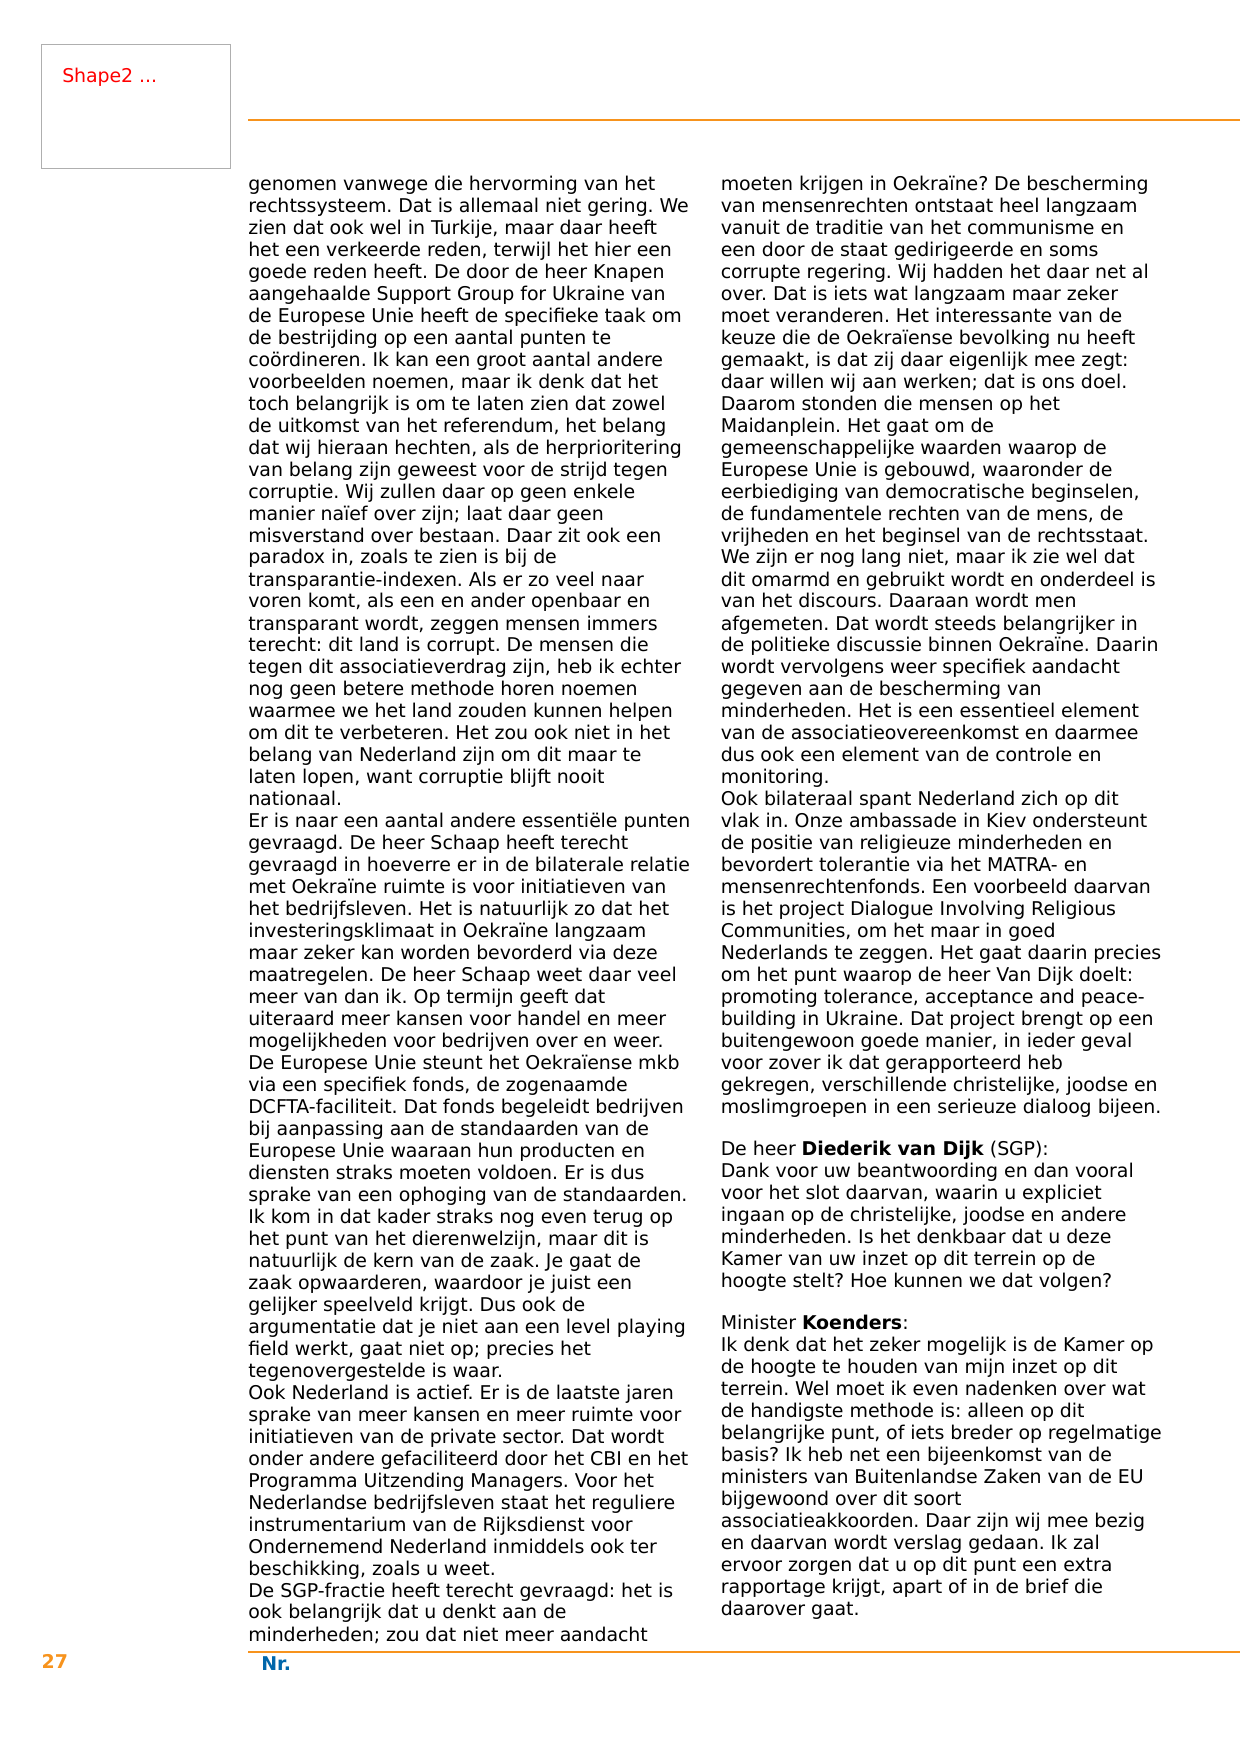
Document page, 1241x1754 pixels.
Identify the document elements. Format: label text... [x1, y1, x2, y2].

text Ook bilateraal spant Nederland zich op dit vlak in. Onze ambassade in Kiev ondersteunt de positie van religieuze minderheden en bevordert tolerantie via het MATRA- en mensenrechtenfonds. Een voorbeeld daarvan is het project Dialogue Involving Religious Communities, om het maar in goed Nederlands te zeggen. Het gaat daarin precies om het punt waarop de heer Van Dijk doelt: promoting tolerance, acceptance and peace-building in Ukraine. Dat project brengt op een buitengewoon goede manier, in ieder geval voor zover ik dat gerapporteerd heb gekregen, verschillende christelijke, joodse en moslimgroepen in een serieuze dialoog bijeen. [721, 788, 1163, 1118]
text genomen vanwege die hervorming van het rechtssysteem. Dat is allemaal niet gering. We zien dat ook wel in Turkije, maar daar heeft het een verkeerde reden, terwijl het hier een goede reden heeft. De door de heer Knapen aangehaalde Support Group for Ukraine van de Europese Unie heeft de specifieke taak om de bestrijding op een aantal punten te coördineren. Ik kan een groot aantal andere voorbeelden noemen, maar ik denk dat het toch belangrijk is om te laten zien dat zowel de uitkomst van het referendum, het belang dat wij hieraan hechten, als de herprioritering van belang zijn geweest voor de strijd tegen corruptie. Wij zullen daar op geen enkele manier naïef over zijn; laat daar geen misverstand over bestaan. Daar zit ook een paradox in, zoals te zien is bij de transparantie-indexen. Als er zo veel naar voren komt, als een en ander openbaar en transparant wordt, zeggen mensen immers terecht: dit land is corrupt. De mensen die tegen dit associatieverdrag zijn, heb ik echter nog geen betere methode horen noemen waarmee we het land zouden kunnen helpen om dit te verbeteren. Het zou ook niet in het belang van Nederland zijn om dit maar te laten lopen, want corruptie blijft nooit nationaal. [248, 173, 691, 810]
text Minister Koenders: [721, 1312, 1163, 1334]
text Dank voor uw beantwoording en dan vooral voor het slot daarvan, waarin u expliciet ingaan op de christelijke, joodse en andere minderheden. Is het denkbaar dat u deze Kamer van uw inzet op dit terrein op de hoogte stelt? Hoe kunnen we dat volgen? [721, 1160, 1163, 1292]
text De SGP-fractie heeft terecht gevraagd: het is ook belangrijk dat u denkt aan de minderheden; zou dat niet meer aandacht [248, 1579, 691, 1645]
text Er is naar een aantal andere essentiële punten gevraagd. De heer Schaap heeft terecht gevraagd in hoeverre er in de bilaterale relatie met Oekraïne ruimte is voor initiatieven van het bedrijfsleven. Het is natuurlijk zo dat het investeringsklimaat in Oekraïne langzaam maar zeker kan worden bevorderd via deze maatregelen. De heer Schaap weet daar veel meer van dan ik. Op termijn geeft dat uiteraard meer kansen voor handel en meer mogelijkheden voor bedrijven over en weer. De Europese Unie steunt het Oekraïense mkb via een specifiek fonds, de zogenaamde DCFTA-faciliteit. Dat fonds begeleidt bedrijven bij aanpassing aan de standaarden van de Europese Unie waaraan hun producten en diensten straks moeten voldoen. Er is dus sprake van een ophoging van de standaarden. Ik kom in dat kader straks nog even terug op het punt van het dierenwelzijn, maar dit is natuurlijk de kern van de zaak. Je gaat de zaak opwaarderen, waardoor je juist een gelijker speelveld krijgt. Dus ook de argumentatie dat je niet aan een level playing field werkt, gaat niet op; precies het tegenovergestelde is waar. [248, 810, 691, 1382]
text Ik denk dat het zeker mogelijk is de Kamer op de hoogte te houden van mijn inzet op dit terrein. Wel moet ik even nadenken over wat de handigste methode is: alleen op dit belangrijke punt, of iets breder op regelmatige basis? Ik heb net een bijeenkomst van de ministers van Buitenlandse Zaken van de EU bijgewoond over dit soort associatieakkoorden. Daar zijn wij mee bezig en daarvan wordt verslag gedaan. Ik zal ervoor zorgen dat u op dit punt een extra rapportage krijgt, apart of in de brief die daarover gaat. [721, 1334, 1163, 1619]
text moeten krijgen in Oekraïne? De bescherming van mensenrechten ontstaat heel langzaam vanuit de traditie van het communisme en een door de staat gedirigeerde en soms corrupte regering. Wij hadden het daar net al over. Dat is iets wat langzaam maar zeker moet veranderen. Het interessante van de keuze die de Oekraïense bevolking nu heeft gemaakt, is dat zij daar eigenlijk mee zegt: daar willen wij aan werken; dat is ons doel. Daarom stonden die mensen op het Maidanplein. Het gaat om de gemeenschappelijke waarden waarop de Europese Unie is gebouwd, waaronder de eerbiediging van democratische beginselen, de fundamentele rechten van de mens, de vrijheden en het beginsel van de rechtsstaat. We zijn er nog lang niet, maar ik zie wel dat dit omarmd en gebruikt wordt en onderdeel is van het discours. Daaraan wordt men afgemeten. Dat wordt steeds belangrijker in de politieke discussie binnen Oekraïne. Daarin wordt vervolgens weer specifiek aandacht gegeven aan de bescherming van minderheden. Het is een essentieel element van de associatieovereenkomst en daarmee dus ook een element van de controle en monitoring. [721, 173, 1163, 788]
text Ook Nederland is actief. Er is de laatste jaren sprake van meer kansen en meer ruimte voor initiatieven van de private sector. Dat wordt onder andere gefaciliteerd door het CBI en het Programma Uitzending Managers. Voor het Nederlandse bedrijfsleven staat het reguliere instrumentarium van de Rijksdienst voor Ondernemend Nederland inmiddels ook ter beschikking, zoals u weet. [248, 1382, 691, 1579]
text De heer Diederik van Dijk (SGP): [721, 1138, 1163, 1160]
